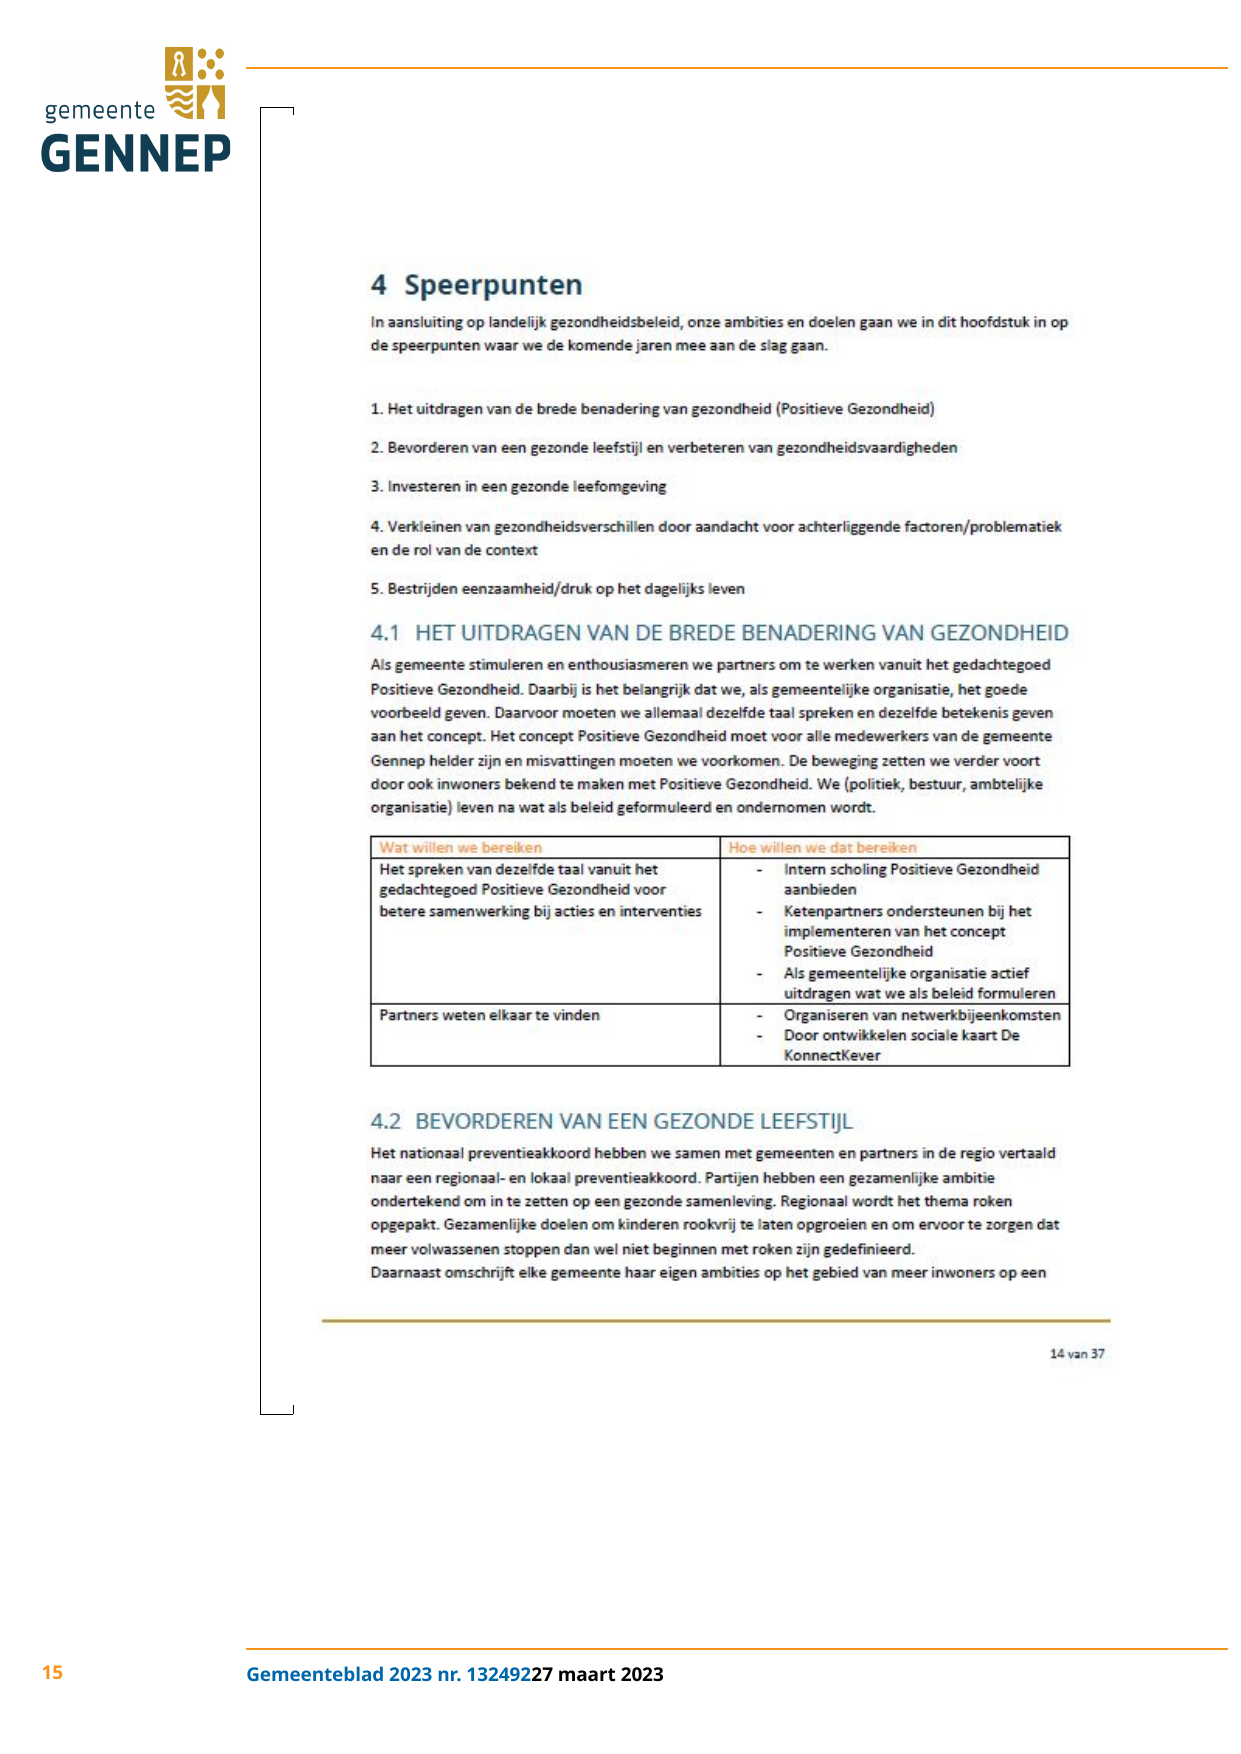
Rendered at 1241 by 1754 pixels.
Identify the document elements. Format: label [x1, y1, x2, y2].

picture [268, 115, 1173, 1405]
picture [41, 47, 231, 172]
